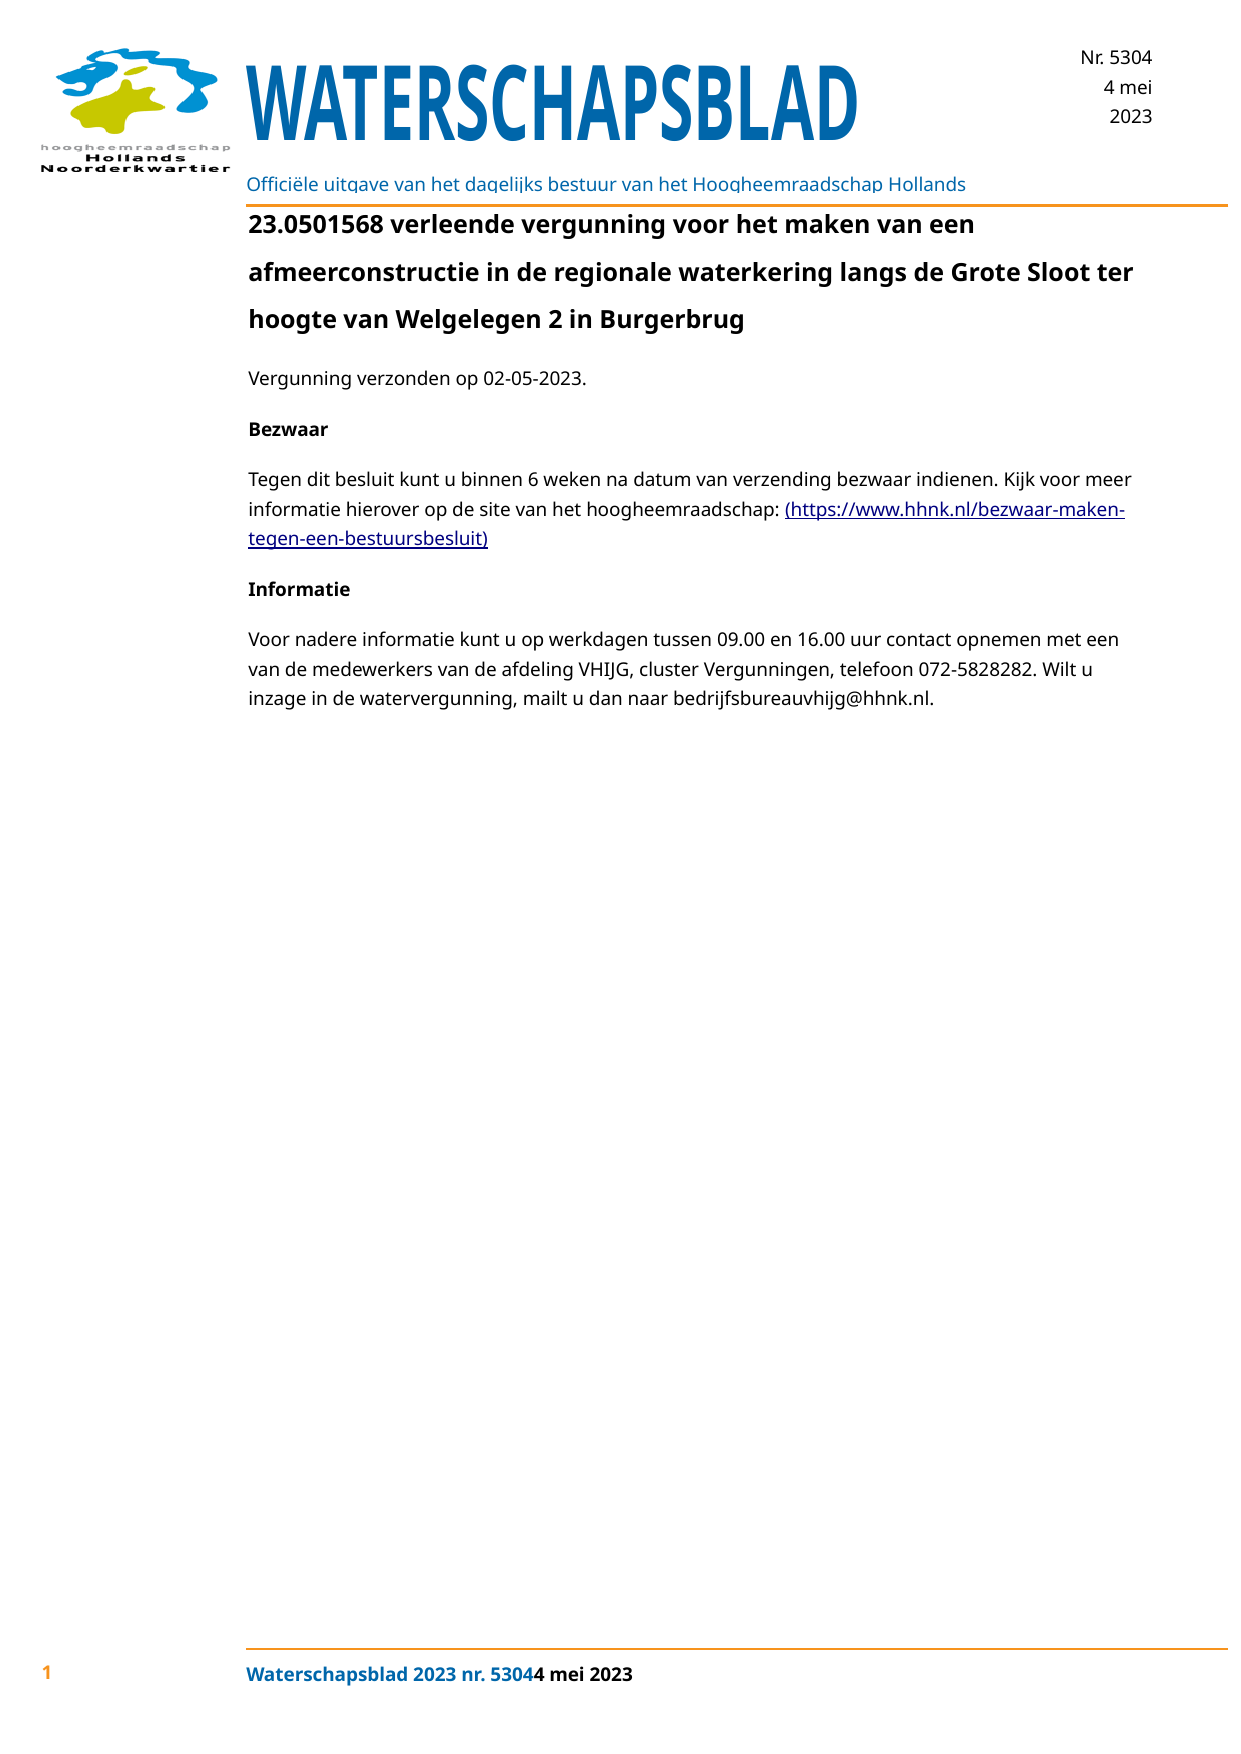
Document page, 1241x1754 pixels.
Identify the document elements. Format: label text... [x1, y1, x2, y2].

text Informatie [248, 576, 1152, 602]
text Bezwaar [248, 416, 1152, 442]
text Tegen dit besluit kunt u binnen 6 weken na datum van verzending bezwaar indienen. Kijk voor meer informatie hierover op de site van het hoogheemraadschap: (https://www.hhnk.nl/bezwaar-maken-tegen-een-bestuursbesluit) [248, 466, 1152, 551]
text Voor nadere informatie kunt u op werkdagen tussen 09.00 en 16.00 uur contact opnemen met een van de medewerkers van de afdeling VHIJG, cluster Vergunningen, telefoon 072-5828282. Wilt u inzage in de watervergunning, mailt u dan naar bedrijfsbureauvhijg@hhnk.nl. [248, 626, 1152, 711]
text 23.0501568 verleende vergunning voor het maken van een afmeerconstructie in de regionale waterkering langs de Grote Sloot ter hoogte van Welgelegen 2 in Burgerbrug [248, 207, 1152, 336]
text Vergunning verzonden op 02-05-2023. [248, 366, 1152, 391]
picture [41, 47, 231, 172]
